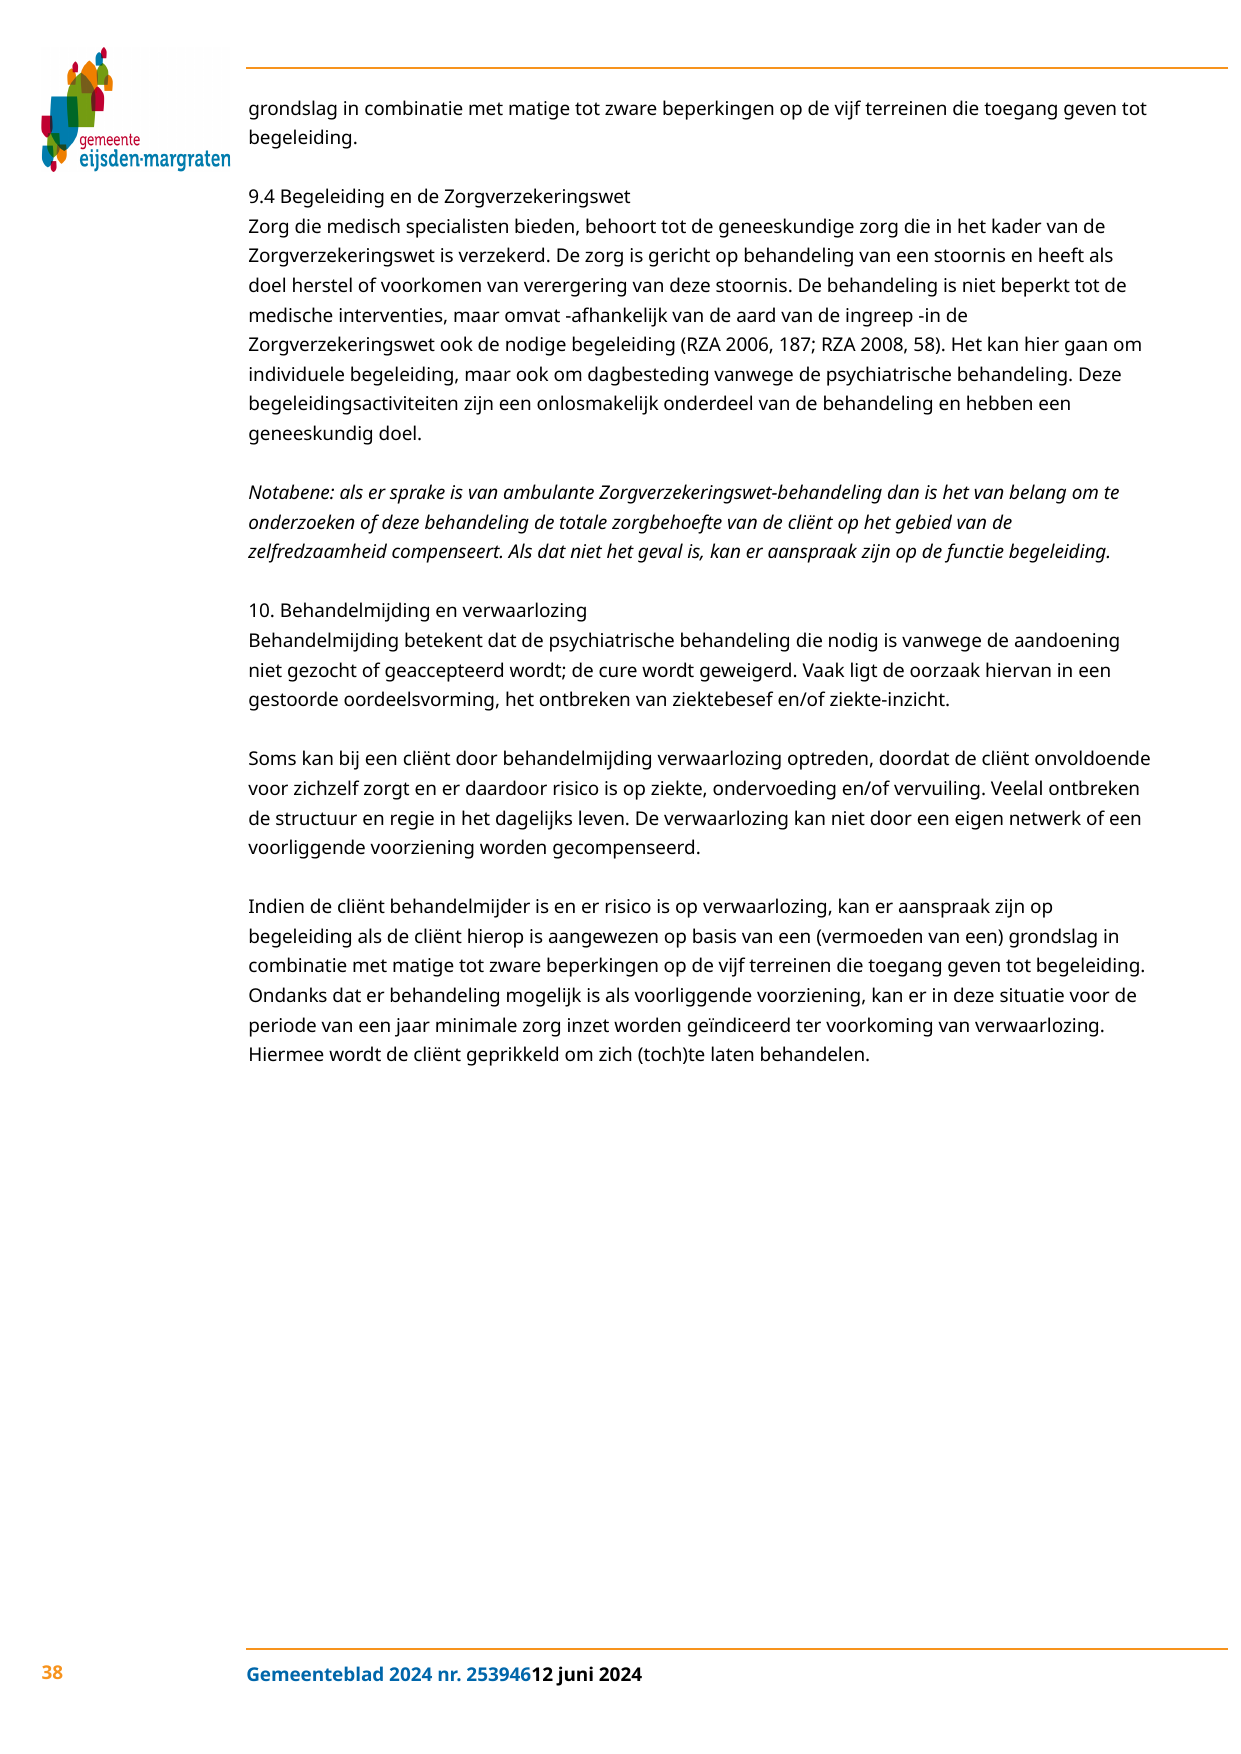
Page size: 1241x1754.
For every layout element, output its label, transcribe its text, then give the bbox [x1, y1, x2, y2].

text Indien de cliënt behandelmijder is en er risico is op verwaarlozing, kan er aanspraak zijn op begeleiding als de cliënt hierop is aangewezen op basis van een (vermoeden van een) grondslag in combinatie met matige tot zware beperkingen op de vijf terreinen die toegang geven tot begeleiding. Ondanks dat er behandeling mogelijk is als voorliggende voorziening, kan er in deze situatie voor de periode van een jaar minimale zorg inzet worden geïndiceerd ter voorkoming van verwaarlozing. Hiermee wordt de cliënt geprikkeld om zich (toch)te laten behandelen. [248, 893, 1152, 1067]
text grondslag in combinatie met matige tot zware beperkingen op de vijf terreinen die toegang geven tot begeleiding. [248, 95, 1152, 150]
picture [41, 47, 231, 172]
text Soms kan bij een cliënt door behandelmijding verwaarlozing optreden, doordat de cliënt onvoldoende voor zichzelf zorgt en er daardoor risico is op ziekte, ondervoeding en/of vervuiling. Veelal ontbreken de structuur en regie in het dagelijks leven. De verwaarlozing kan niet door een eigen netwerk of een voorliggende voorziening worden gecompenseerd. [248, 746, 1152, 860]
text 10. Behandelmijding en verwaarlozing [248, 598, 1152, 623]
text 9.4 Begeleiding en de Zorgverzekeringswet [248, 183, 1152, 209]
text Zorg die medisch specialisten bieden, behoort tot de geneeskundige zorg die in het kader van de Zorgverzekeringswet is verzekerd. De zorg is gericht op behandeling van een stoornis en heeft als doel herstel of voorkomen van verergering van deze stoornis. De behandeling is niet beperkt tot de medische interventies, maar omvat -afhankelijk van de aard van de ingreep -in de Zorgverzekeringswet ook de nodige begeleiding (RZA 2006, 187; RZA 2008, 58). Het kan hier gaan om individuele begeleiding, maar ook om dagbesteding vanwege de psychiatrische behandeling. Deze begeleidingsactiviteiten zijn een onlosmakelijk onderdeel van de behandeling en hebben een geneeskundig doel. [248, 213, 1152, 446]
text Behandelmijding betekent dat de psychiatrische behandeling die nodig is vanwege de aandoening niet gezocht of geaccepteerd wordt; de cure wordt geweigerd. Vaak ligt de oorzaak hiervan in een gestoorde oordeelsvorming, het ontbreken van ziektebesef en/of ziekte-inzicht. [248, 627, 1152, 712]
text Notabene: als er sprake is van ambulante Zorgverzekeringswet-behandeling dan is het van belang om te onderzoeken of deze behandeling de totale zorgbehoefte van de cliënt op het gebied van de zelfredzaamheid compenseert. Als dat niet het geval is, kan er aanspraak zijn op de functie begeleiding. [248, 479, 1152, 564]
